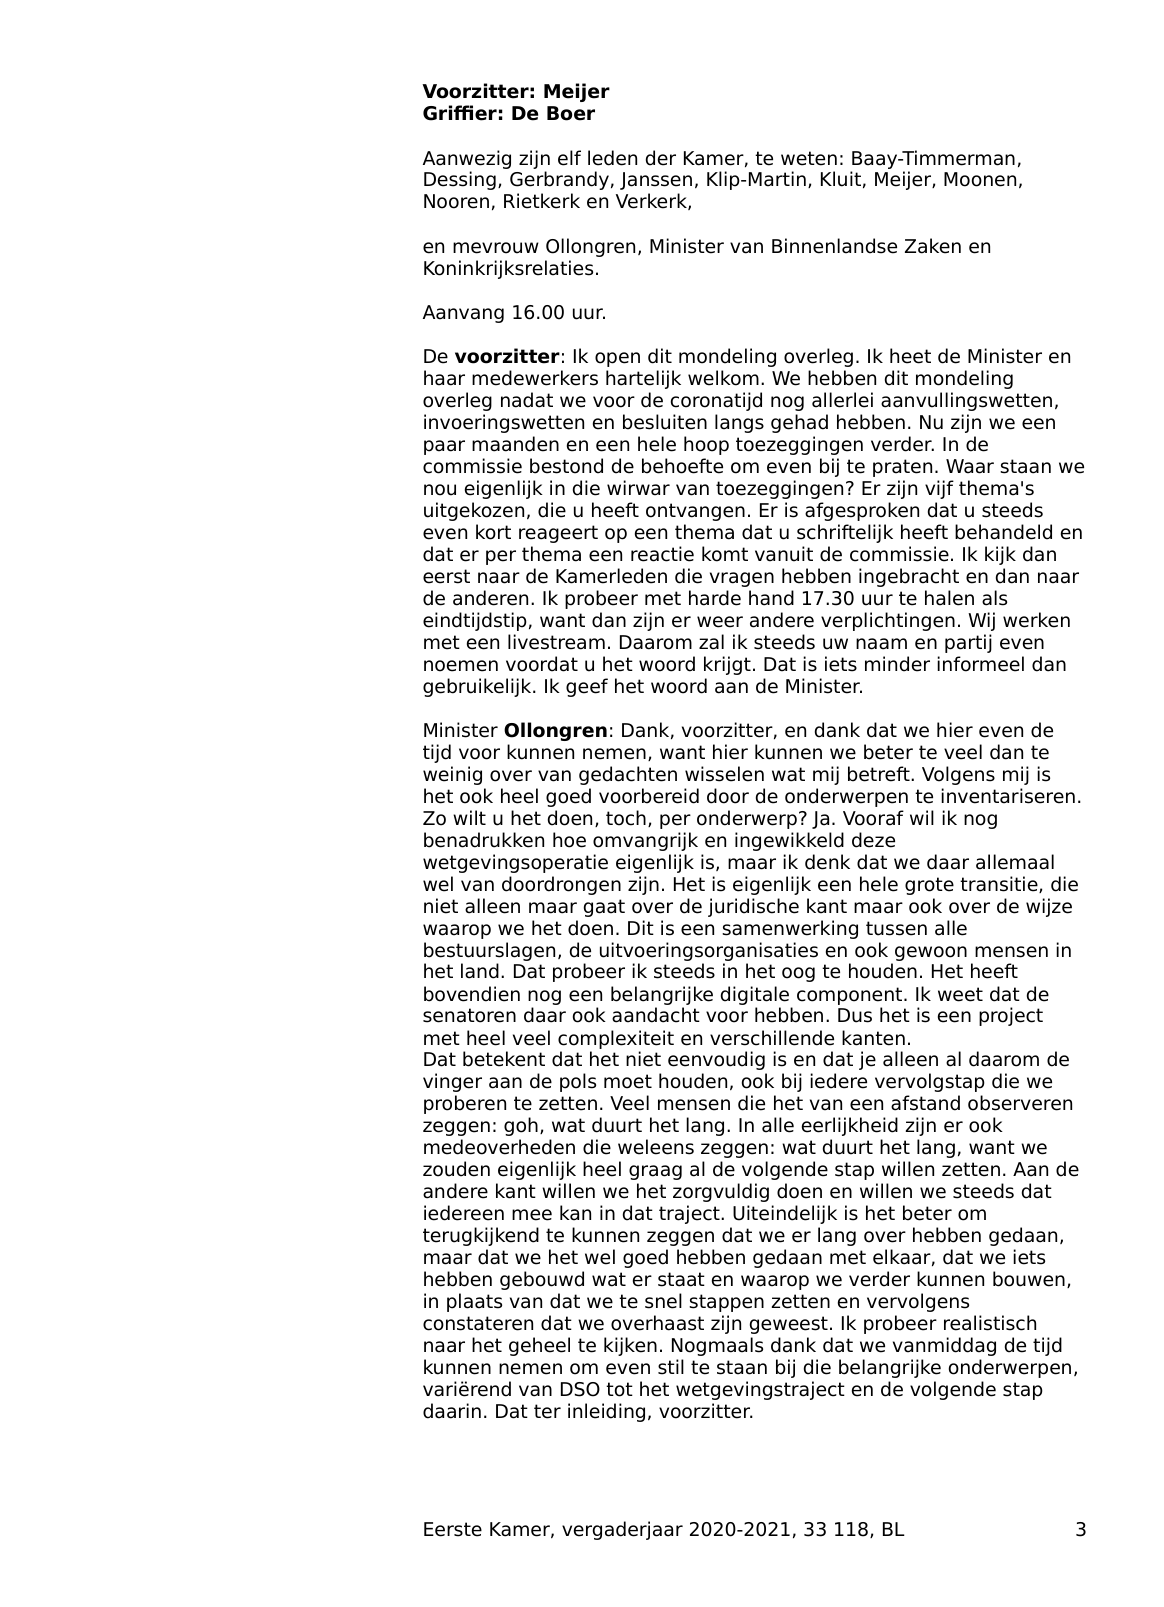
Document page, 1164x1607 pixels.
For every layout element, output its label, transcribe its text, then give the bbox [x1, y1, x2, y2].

text Minister Ollongren: Dank, voorzitter, en dank dat we hier even de tijd voor kunnen nemen, want hier kunnen we beter te veel dan te weinig over van gedachten wisselen wat mij betreft. Volgens mij is het ook heel goed voorbereid door de onderwerpen te inventariseren. Zo wilt u het doen, toch, per onderwerp? Ja. Vooraf wil ik nog benadrukken hoe omvangrijk en ingewikkeld deze wetgevingsoperatie eigenlijk is, maar ik denk dat we daar allemaal wel van doordrongen zijn. Het is eigenlijk een hele grote transitie, die niet alleen maar gaat over de juridische kant maar ook over de wijze waarop we het doen. Dit is een samenwerking tussen alle bestuurslagen, de uitvoeringsorganisaties en ook gewoon mensen in het land. Dat probeer ik steeds in het oog te houden. Het heeft bovendien nog een belangrijke digitale component. Ik weet dat de senatoren daar ook aandacht voor hebben. Dus het is een project met heel veel complexiteit en verschillende kanten. [422, 720, 1087, 1049]
text en mevrouw Ollongren, Minister van Binnenlandse Zaken en Koninkrijksrelaties. [422, 236, 1087, 279]
text Voorzitter: Meijer [422, 81, 1087, 103]
text De voorzitter: Ik open dit mondeling overleg. Ik heet de Minister en haar medewerkers hartelijk welkom. We hebben dit mondeling overleg nadat we voor de coronatijd nog allerlei aanvullingswetten, invoeringswetten en besluiten langs gehad hebben. Nu zijn we een paar maanden en een hele hoop toezeggingen verder. In de commissie bestond de behoefte om even bij te praten. Waar staan we nou eigenlijk in die wirwar van toezeggingen? Er zijn vijf thema's uitgekozen, die u heeft ontvangen. Er is afgesproken dat u steeds even kort reageert op een thema dat u schriftelijk heeft behandeld en dat er per thema een reactie komt vanuit de commissie. Ik kijk dan eerst naar de Kamerleden die vragen hebben ingebracht en dan naar de anderen. Ik probeer met harde hand 17.30 uur te halen als eindtijdstip, want dan zijn er weer andere verplichtingen. Wij werken met een livestream. Daarom zal ik steeds uw naam en partij even noemen voordat u het woord krijgt. Dat is iets minder informeel dan gebruikelijk. Ik geef het woord aan de Minister. [422, 346, 1087, 697]
text Dat betekent dat het niet eenvoudig is en dat je alleen al daarom de vinger aan de pols moet houden, ook bij iedere vervolgstap die we proberen te zetten. Veel mensen die het van een afstand observeren zeggen: goh, wat duurt het lang. In alle eerlijkheid zijn er ook medeoverheden die weleens zeggen: wat duurt het lang, want we zouden eigenlijk heel graag al de volgende stap willen zetten. Aan de andere kant willen we het zorgvuldig doen en willen we steeds dat iedereen mee kan in dat traject. Uiteindelijk is het beter om terugkijkend te kunnen zeggen dat we er lang over hebben gedaan, maar dat we het wel goed hebben gedaan met elkaar, dat we iets hebben gebouwd wat er staat en waarop we verder kunnen bouwen, in plaats van dat we te snel stappen zetten en vervolgens constateren dat we overhaast zijn geweest. Ik probeer realistisch naar het geheel te kijken. Nogmaals dank dat we vanmiddag de tijd kunnen nemen om even stil te staan bij die belangrijke onderwerpen, variërend van DSO tot het wetgevingstraject en de volgende stap daarin. Dat ter inleiding, voorzitter. [422, 1049, 1087, 1423]
text Griffier: De Boer [422, 103, 1087, 125]
text Aanvang 16.00 uur. [422, 302, 1087, 324]
text Aanwezig zijn elf leden der Kamer, te weten: Baay-Timmerman, Dessing, Gerbrandy, Janssen, Klip-Martin, Kluit, Meijer, Moonen, Nooren, Rietkerk en Verkerk, [422, 147, 1087, 213]
